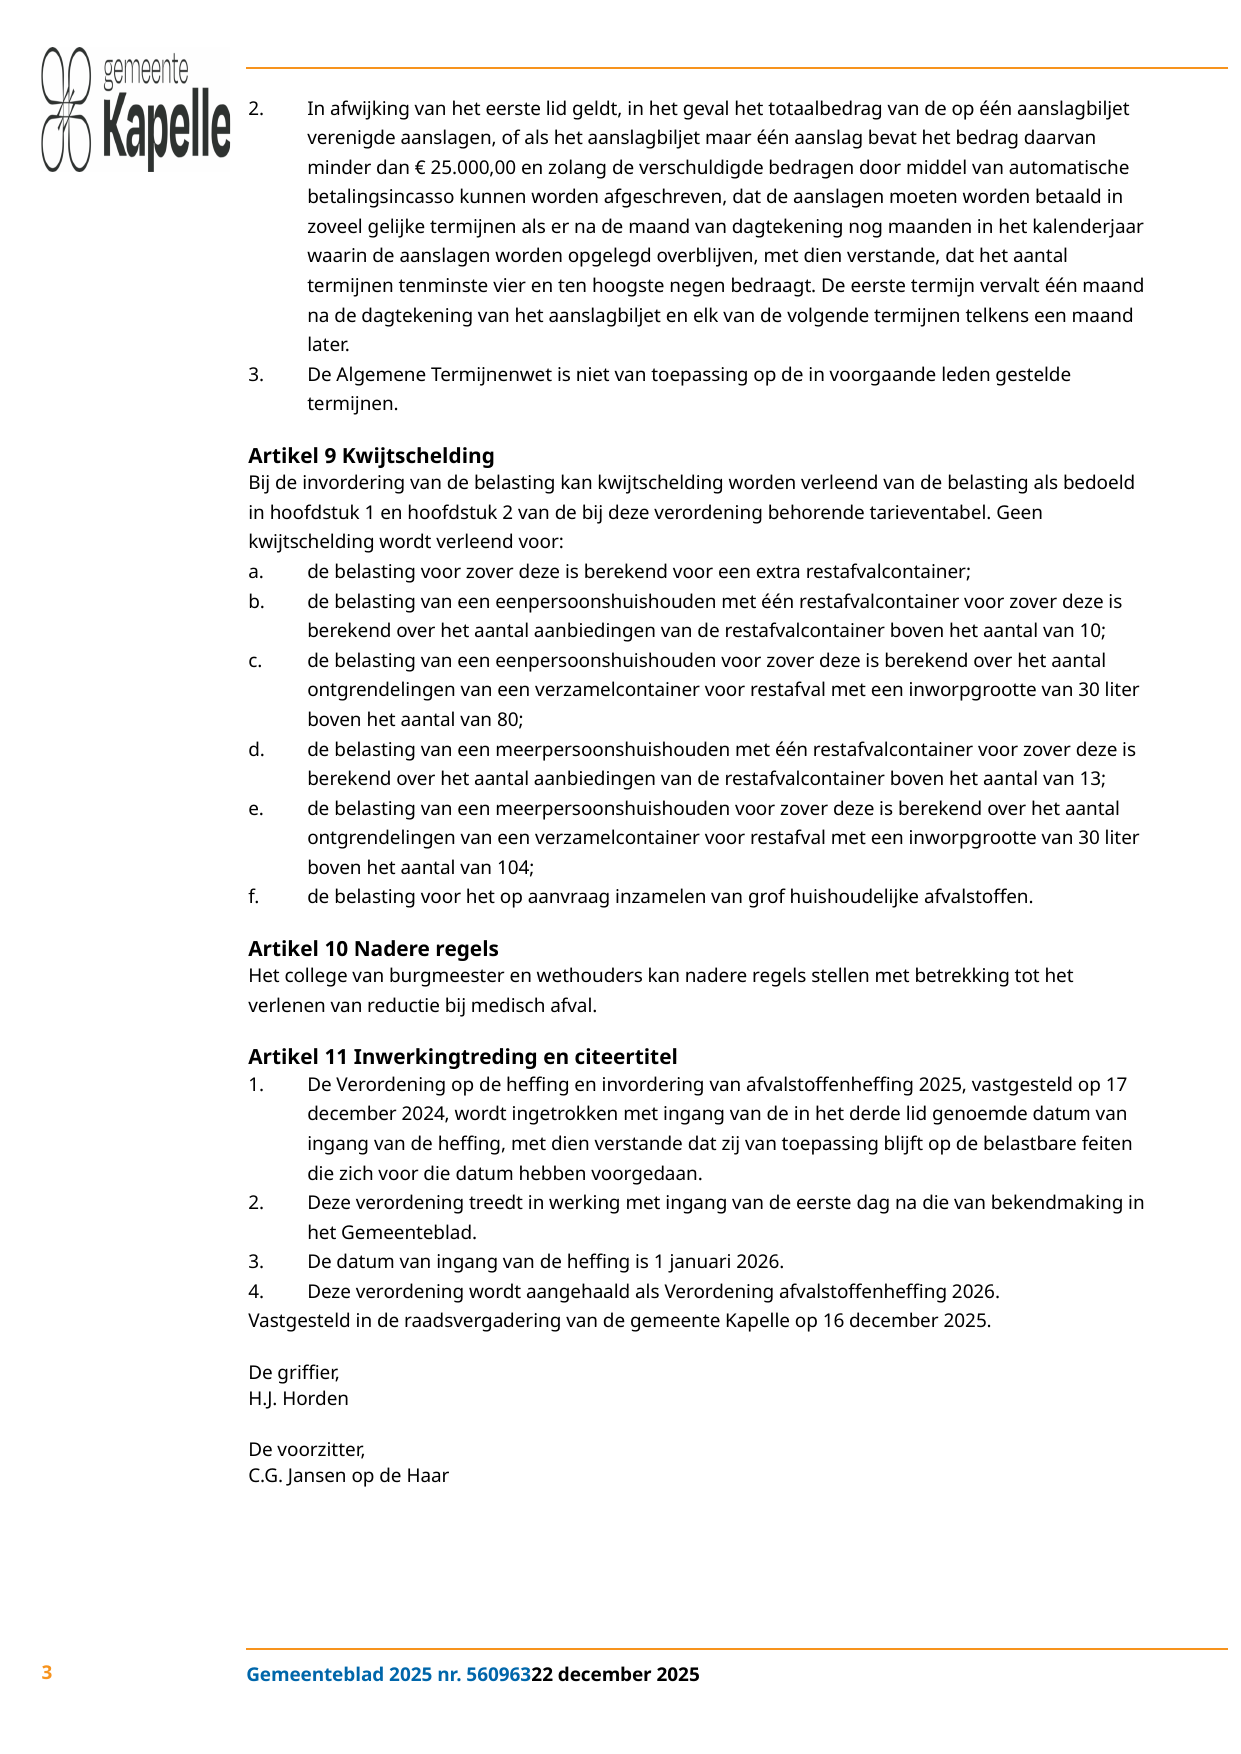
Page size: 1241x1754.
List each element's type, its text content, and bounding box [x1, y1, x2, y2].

text Artikel 10 Nadere regels [248, 934, 1152, 962]
list de belasting voor het op aanvraag inzamelen van grof huishoudelijke afvalstoffen. [248, 884, 1152, 909]
text Artikel 9 Kwijtschelding [248, 441, 1152, 469]
list Deze verordening treedt in werking met ingang van de eerste dag na die van bekendmaking in het Gemeenteblad. [248, 1189, 1152, 1244]
list De Algemene Termijnenwet is niet van toepassing op de in voorgaande leden gestelde termijnen. [248, 361, 1152, 416]
list de belasting van een meerpersoonshuishouden met één restafvalcontainer voor zover deze is berekend over het aantal aanbiedingen van de restafvalcontainer boven het aantal van 13; [248, 736, 1152, 791]
text Het college van burgmeester en wethouders kan nadere regels stellen met betrekking tot het verlenen van reductie bij medisch afval. [248, 962, 1152, 1018]
list In afwijking van het eerste lid geldt, in het geval het totaalbedrag van de op één aanslagbiljet verenigde aanslagen, of als het aanslagbiljet maar één aanslag bevat het bedrag daarvan minder dan € 25.000,00 en zolang de verschuldigde bedragen door middel van automatische betalingsincasso kunnen worden afgeschreven, dat de aanslagen moeten worden betaald in zoveel gelijke termijnen als er na de maand van dagtekening nog maanden in het kalenderjaar waarin de aanslagen worden opgelegd overblijven, met dien verstande, dat het aantal termijnen tenminste vier en ten hoogste negen bedraagt. De eerste termijn vervalt één maand na de dagtekening van het aanslagbiljet en elk van de volgende termijnen telkens een maand later. [248, 95, 1152, 357]
list de belasting voor zover deze is berekend voor een extra restafvalcontainer; [248, 558, 1152, 584]
list De Verordening op de heffing en invordering van afvalstoffenheffing 2025, vastgesteld op 17 december 2024, wordt ingetrokken met ingang van de in het derde lid genoemde datum van ingang van de heffing, met dien verstande dat zij van toepassing blijft op de belastbare feiten die zich voor die datum hebben voorgedaan. [248, 1071, 1152, 1185]
list de belasting van een meerpersoonshuishouden voor zover deze is berekend over het aantal ontgrendelingen van een verzamelcontainer voor restafval met een inworpgrootte van 30 liter boven het aantal van 104; [248, 795, 1152, 880]
list Deze verordening wordt aangehaald als Verordening afvalstoffenheffing 2026. [248, 1278, 1152, 1304]
text Vastgesteld in de raadsvergadering van de gemeente Kapelle op 16 december 2025. [248, 1308, 1152, 1333]
picture [41, 47, 231, 172]
list De datum van ingang van de heffing is 1 januari 2026. [248, 1248, 1152, 1274]
text Artikel 11 Inwerkingtreding en citeertitel [248, 1042, 1152, 1071]
text Bij de invordering van de belasting kan kwijtschelding worden verleend van de belasting als bedoeld in hoofdstuk 1 en hoofdstuk 2 van de bij deze verordening behorende tarieventabel. Geen kwijtschelding wordt verleend voor: [248, 469, 1152, 554]
list de belasting van een eenpersoonshuishouden voor zover deze is berekend over het aantal ontgrendelingen van een verzamelcontainer voor restafval met een inworpgrootte van 30 liter boven het aantal van 80; [248, 647, 1152, 732]
text De voorzitter, [248, 1436, 1152, 1462]
text H.J. Horden [248, 1385, 1152, 1411]
list de belasting van een eenpersoonshuishouden met één restafvalcontainer voor zover deze is berekend over het aantal aanbiedingen van de restafvalcontainer boven het aantal van 10; [248, 588, 1152, 643]
text De griffier, [248, 1359, 1152, 1385]
text C.G. Jansen op de Haar [248, 1462, 1152, 1488]
